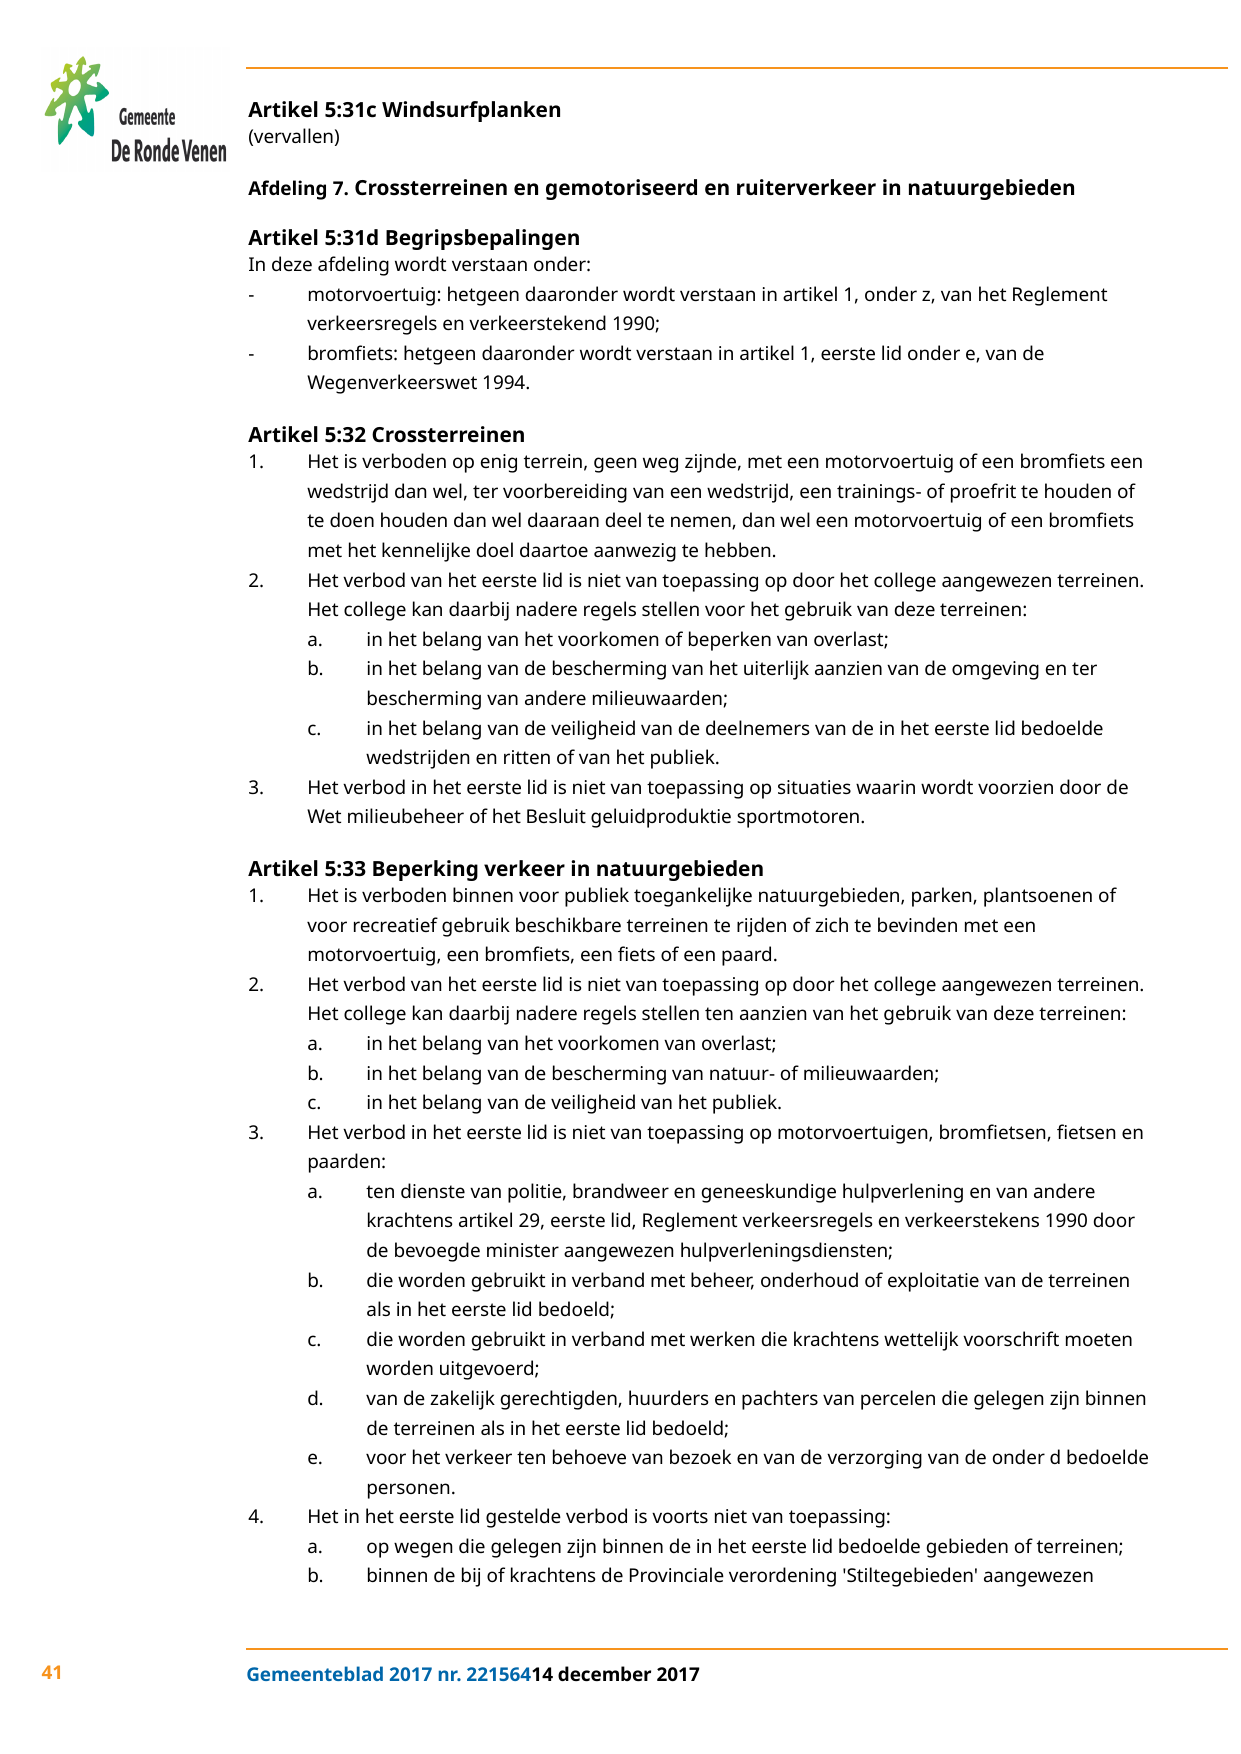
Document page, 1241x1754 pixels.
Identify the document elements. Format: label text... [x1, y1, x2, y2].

list bromfiets: hetgeen daaronder wordt verstaan in artikel 1, eerste lid onder e, van de Wegenverkeerswet 1994. [248, 340, 1152, 395]
list Het is verboden binnen voor publiek toegankelijke natuurgebieden, parken, plantsoenen of voor recreatief gebruik beschikbare terreinen te rijden of zich te bevinden met een motorvoertuig, een bromfiets, een fiets of een paard. [248, 882, 1152, 967]
list motorvoertuig: hetgeen daaronder wordt verstaan in artikel 1, onder z, van het Reglement verkeersregels en verkeerstekend 1990; [248, 281, 1152, 336]
list op wegen die gelegen zijn binnen de in het eerste lid bedoelde gebieden of terreinen; [307, 1533, 1152, 1559]
text Artikel 5:32 Crossterreinen [248, 420, 1152, 448]
list Het verbod van het eerste lid is niet van toepassing op door het college aangewezen terreinen. Het college kan daarbij nadere regels stellen voor het gebruik van deze terreinen: [248, 567, 1152, 622]
list die worden gebruikt in verband met beheer, onderhoud of exploitatie van de terreinen als in het eerste lid bedoeld; [307, 1267, 1152, 1322]
list binnen de bij of krachtens de Provinciale verordening 'Stiltegebieden' aangewezen [307, 1563, 1152, 1588]
picture [41, 47, 231, 172]
text (vervallen) [248, 123, 1152, 149]
list Het verbod van het eerste lid is niet van toepassing op door het college aangewezen terreinen. Het college kan daarbij nadere regels stellen ten aanzien van het gebruik van deze terreinen: [248, 971, 1152, 1026]
text Afdeling 7. Crossterreinen en gemotoriseerd en ruiterverkeer in natuurgebieden [248, 173, 1152, 202]
list Het verbod in het eerste lid is niet van toepassing op situaties waarin wordt voorzien door de Wet milieubeheer of het Besluit geluidproduktie sportmotoren. [248, 774, 1152, 829]
text Artikel 5:31c Windsurfplanken [248, 95, 1152, 123]
text Artikel 5:31d Begripsbepalingen [248, 223, 1152, 251]
list Het is verboden op enig terrein, geen weg zijnde, met een motorvoertuig of een bromfiets een wedstrijd dan wel, ter voorbereiding van een wedstrijd, een trainings- of proefrit te houden of te doen houden dan wel daaraan deel te nemen, dan wel een motorvoertuig of een bromfiets met het kennelijke doel daartoe aanwezig te hebben. [248, 448, 1152, 563]
list in het belang van de bescherming van het uiterlijk aanzien van de omgeving en ter bescherming van andere milieuwaarden; [307, 656, 1152, 711]
text In deze afdeling wordt verstaan onder: [248, 251, 1152, 277]
list in het belang van de veiligheid van de deelnemers van de in het eerste lid bedoelde wedstrijden en ritten of van het publiek. [307, 715, 1152, 770]
list in het belang van het voorkomen of beperken van overlast; [307, 626, 1152, 652]
list die worden gebruikt in verband met werken die krachtens wettelijk voorschrift moeten worden uitgevoerd; [307, 1326, 1152, 1381]
list in het belang van de bescherming van natuur- of milieuwaarden; [307, 1060, 1152, 1086]
list van de zakelijk gerechtigden, huurders en pachters van percelen die gelegen zijn binnen de terreinen als in het eerste lid bedoeld; [307, 1385, 1152, 1441]
list in het belang van het voorkomen van overlast; [307, 1030, 1152, 1056]
list voor het verkeer ten behoeve van bezoek en van de verzorging van de onder d bedoelde personen. [307, 1444, 1152, 1500]
text Artikel 5:33 Beperking verkeer in natuurgebieden [248, 854, 1152, 882]
list in het belang van de veiligheid van het publiek. [307, 1089, 1152, 1115]
list ten dienste van politie, brandweer en geneeskundige hulpverlening en van andere krachtens artikel 29, eerste lid, Reglement verkeersregels en verkeerstekens 1990 door de bevoegde minister aangewezen hulpverleningsdiensten; [307, 1178, 1152, 1263]
list Het in het eerste lid gestelde verbod is voorts niet van toepassing: [248, 1503, 1152, 1529]
list Het verbod in het eerste lid is niet van toepassing op motorvoertuigen, bromfietsen, fietsen en paarden: [248, 1119, 1152, 1174]
